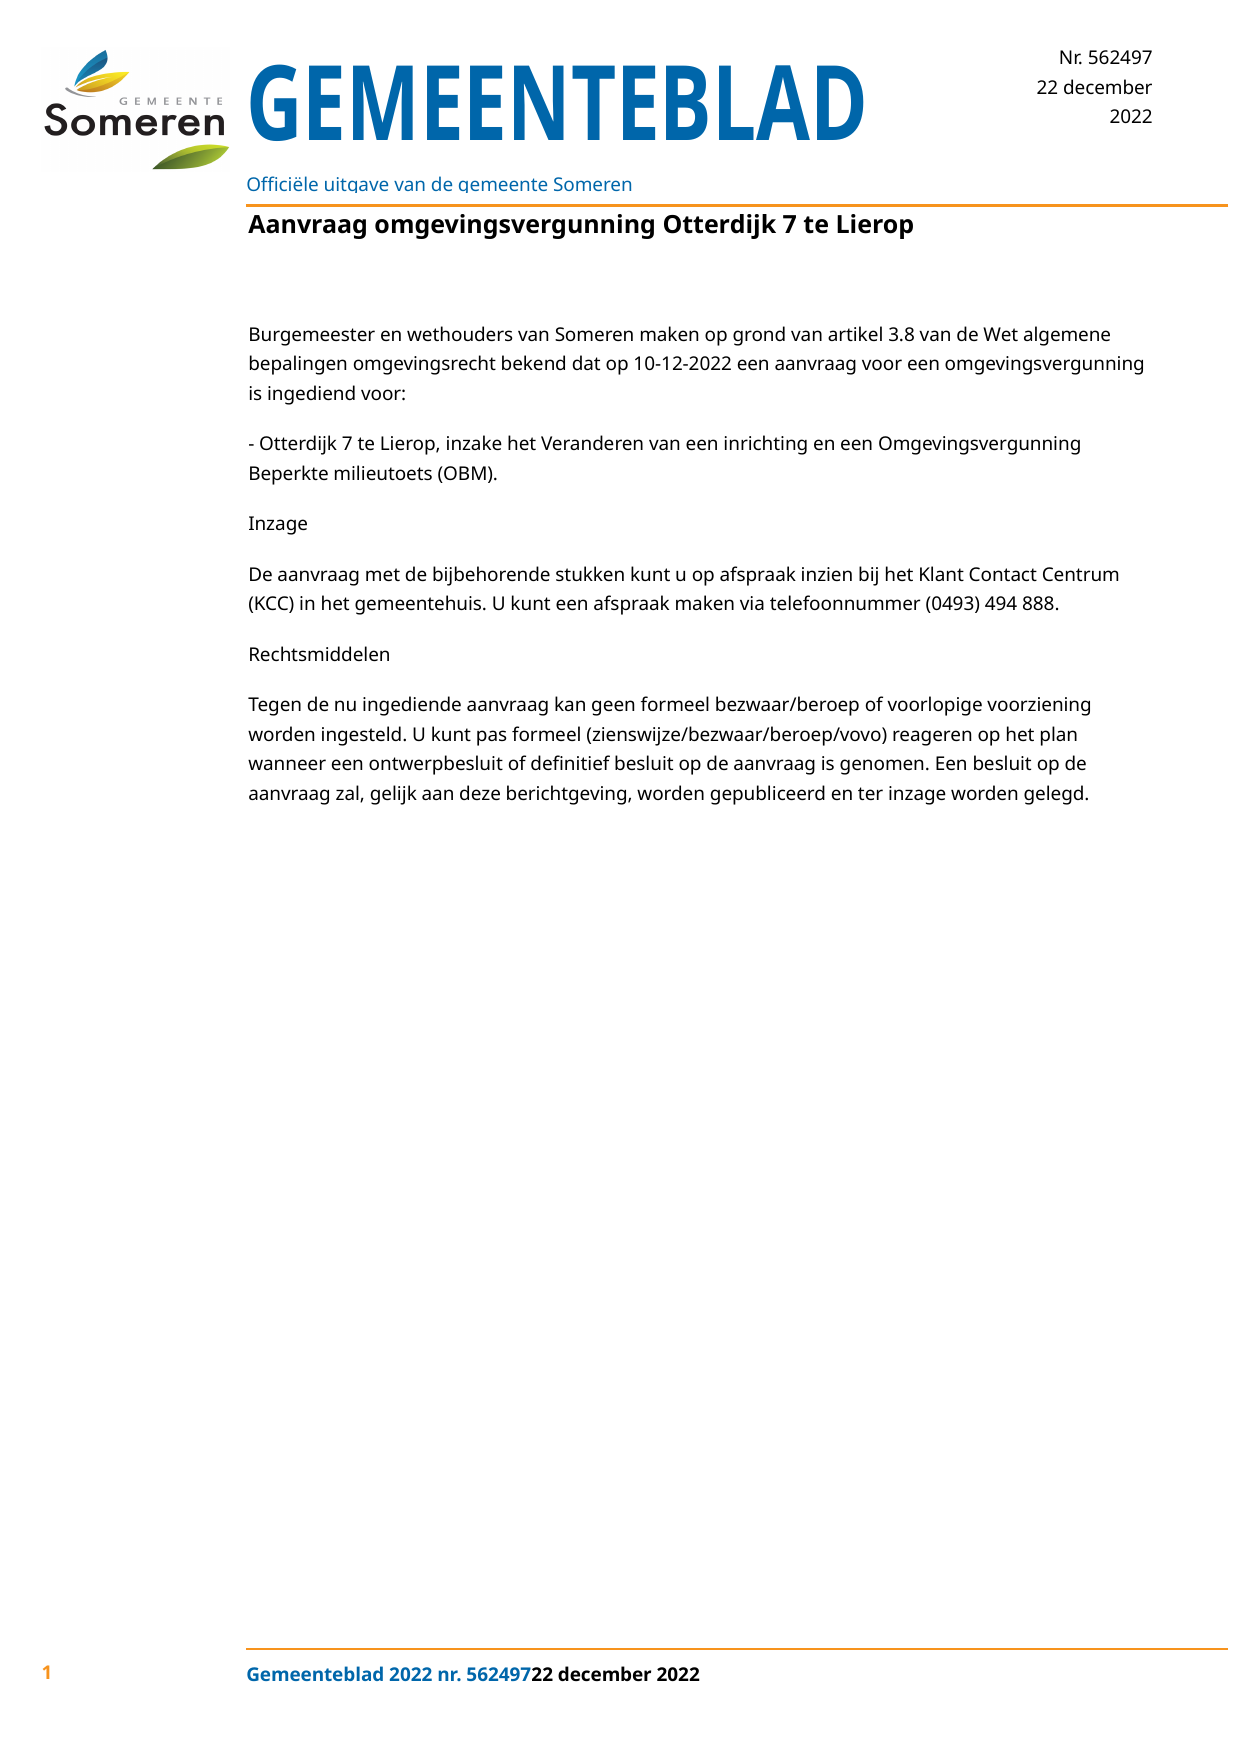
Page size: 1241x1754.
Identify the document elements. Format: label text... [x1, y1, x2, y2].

text Tegen de nu ingediende aanvraag kan geen formeel bezwaar/beroep of voorlopige voorziening worden ingesteld. U kunt pas formeel (zienswijze/bezwaar/beroep/vovo) reageren op het plan wanneer een ontwerpbesluit of definitief besluit op de aanvraag is genomen. Een besluit op de aanvraag zal, gelijk aan deze berichtgeving, worden gepubliceerd en ter inzage worden gelegd. [248, 691, 1152, 806]
text - Otterdijk 7 te Lierop, inzake het Veranderen van een inrichting en een Omgevingsvergunning Beperkte milieutoets (OBM). [248, 430, 1152, 486]
text Rechtsmiddelen [248, 641, 1152, 666]
text Inzage [248, 510, 1152, 536]
text Burgemeester en wethouders van Someren maken op grond van artikel 3.8 van de Wet algemene bepalingen omgevingsrecht bekend dat op 10-12-2022 een aanvraag voor een omgevingsvergunning is ingediend voor: [248, 321, 1152, 406]
text Aanvraag omgevingsvergunning Otterdijk 7 te Lierop [248, 207, 1152, 241]
text De aanvraag met de bijbehorende stukken kunt u op afspraak inzien bij het Klant Contact Centrum (KCC) in het gemeentehuis. U kunt een afspraak maken via telefoonnummer (0493) 494 888. [248, 561, 1152, 616]
picture [41, 47, 231, 172]
